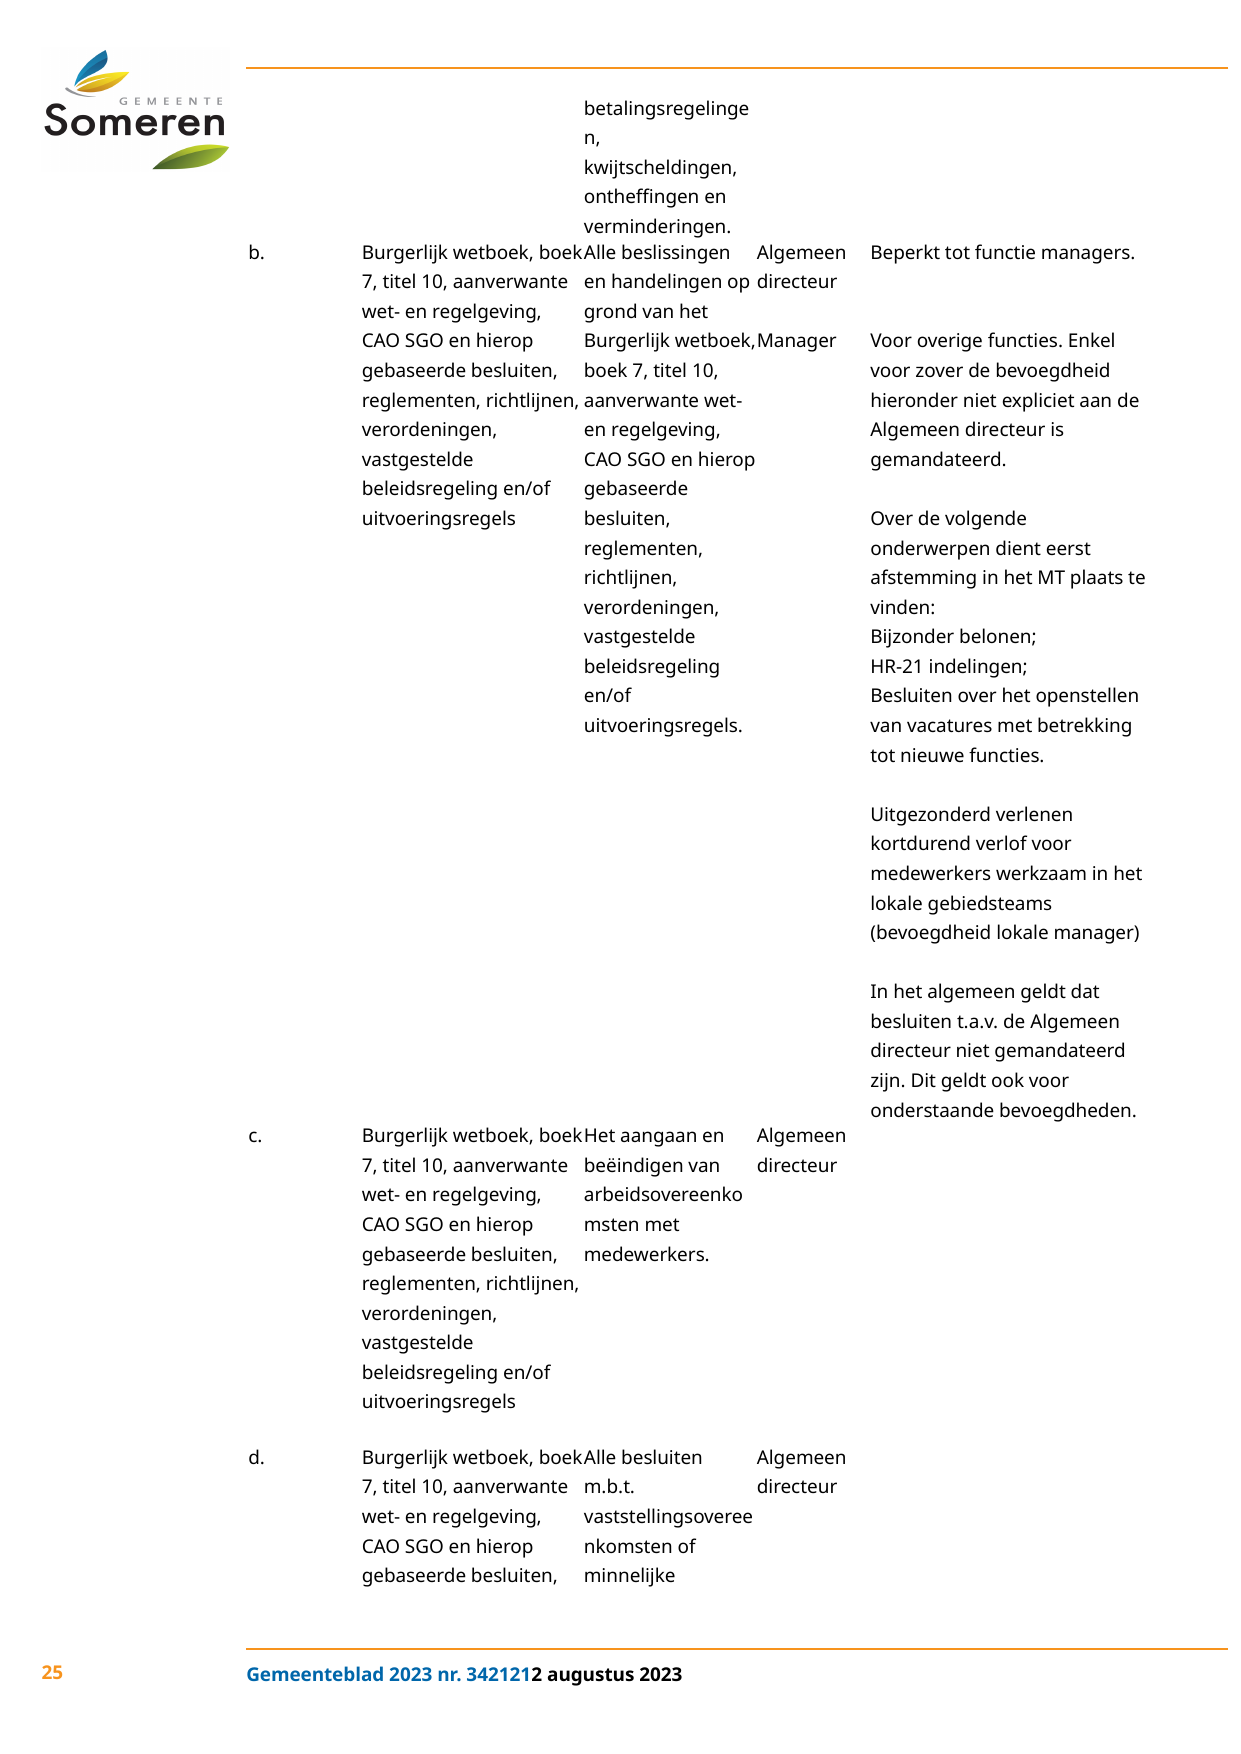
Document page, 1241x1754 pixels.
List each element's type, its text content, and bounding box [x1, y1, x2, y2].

table_cell Alle besluiten m.b.t. vaststellingsovereenkomsten of minnelijke [584, 1444, 757, 1588]
table_cell Algemeen directeur [757, 1123, 870, 1444]
table_cell Burgerlijk wetboek, boek 7, titel 10, aanverwante wet- en regelgeving, CAO SGO en hierop gebaseerde besluiten, reglementen, richtlijnen, verordeningen, vastgestelde beleidsregeling en/of uitvoeringsregels [362, 239, 584, 1122]
table_cell [362, 95, 584, 239]
table_cell Algemeen directeur [757, 1444, 870, 1588]
table_cell [870, 95, 1152, 239]
table_cell Beperkt tot functie managers. Voor overige functies. Enkel voor zover de bevoegdheid hieronder niet expliciet aan de Algemeen directeur is gemandateerd. Over de volgende onderwerpen dient eerst afstemming in het MT plaats te vinden: Bijzonder belonen; HR-21 indelingen; Besluiten over het openstellen van vacatures met betrekking tot nieuwe functies. Uitgezonderd verlenen kortdurend verlof voor medewerkers werkzaam in het lokale gebiedsteams (bevoegdheid lokale manager) In het algemeen geldt dat besluiten t.a.v. de Algemeen directeur niet gemandateerd zijn. Dit geldt ook voor onderstaande bevoegdheden. [870, 239, 1152, 1122]
table_cell Burgerlijk wetboek, boek 7, titel 10, aanverwante wet- en regelgeving, CAO SGO en hierop gebaseerde besluiten, reglementen, richtlijnen, verordeningen, vastgestelde beleidsregeling en/of uitvoeringsregels [362, 1123, 584, 1444]
table_cell Burgerlijk wetboek, boek 7, titel 10, aanverwante wet- en regelgeving, CAO SGO en hierop gebaseerde besluiten, [362, 1444, 584, 1588]
table_cell Algemeen directeur Manager [757, 239, 870, 1122]
table_cell betalingsregelingen, kwijtscheldingen, ontheffingen en verminderingen. [584, 95, 757, 239]
table_cell b. [248, 239, 362, 1122]
table_cell [870, 1444, 1152, 1588]
table_cell d. [248, 1444, 362, 1588]
table_cell [757, 95, 870, 239]
table_cell Het aangaan en beëindigen van arbeidsovereenkomsten met medewerkers. [584, 1123, 757, 1444]
table_cell Alle beslissingen en handelingen op grond van het Burgerlijk wetboek, boek 7, titel 10, aanverwante wet- en regelgeving, CAO SGO en hierop gebaseerde besluiten, reglementen, richtlijnen, verordeningen, vastgestelde beleidsregeling en/of uitvoeringsregels. [584, 239, 757, 1122]
table_cell c. [248, 1123, 362, 1444]
table_cell [870, 1123, 1152, 1444]
table_cell [248, 95, 362, 239]
picture [41, 47, 231, 172]
